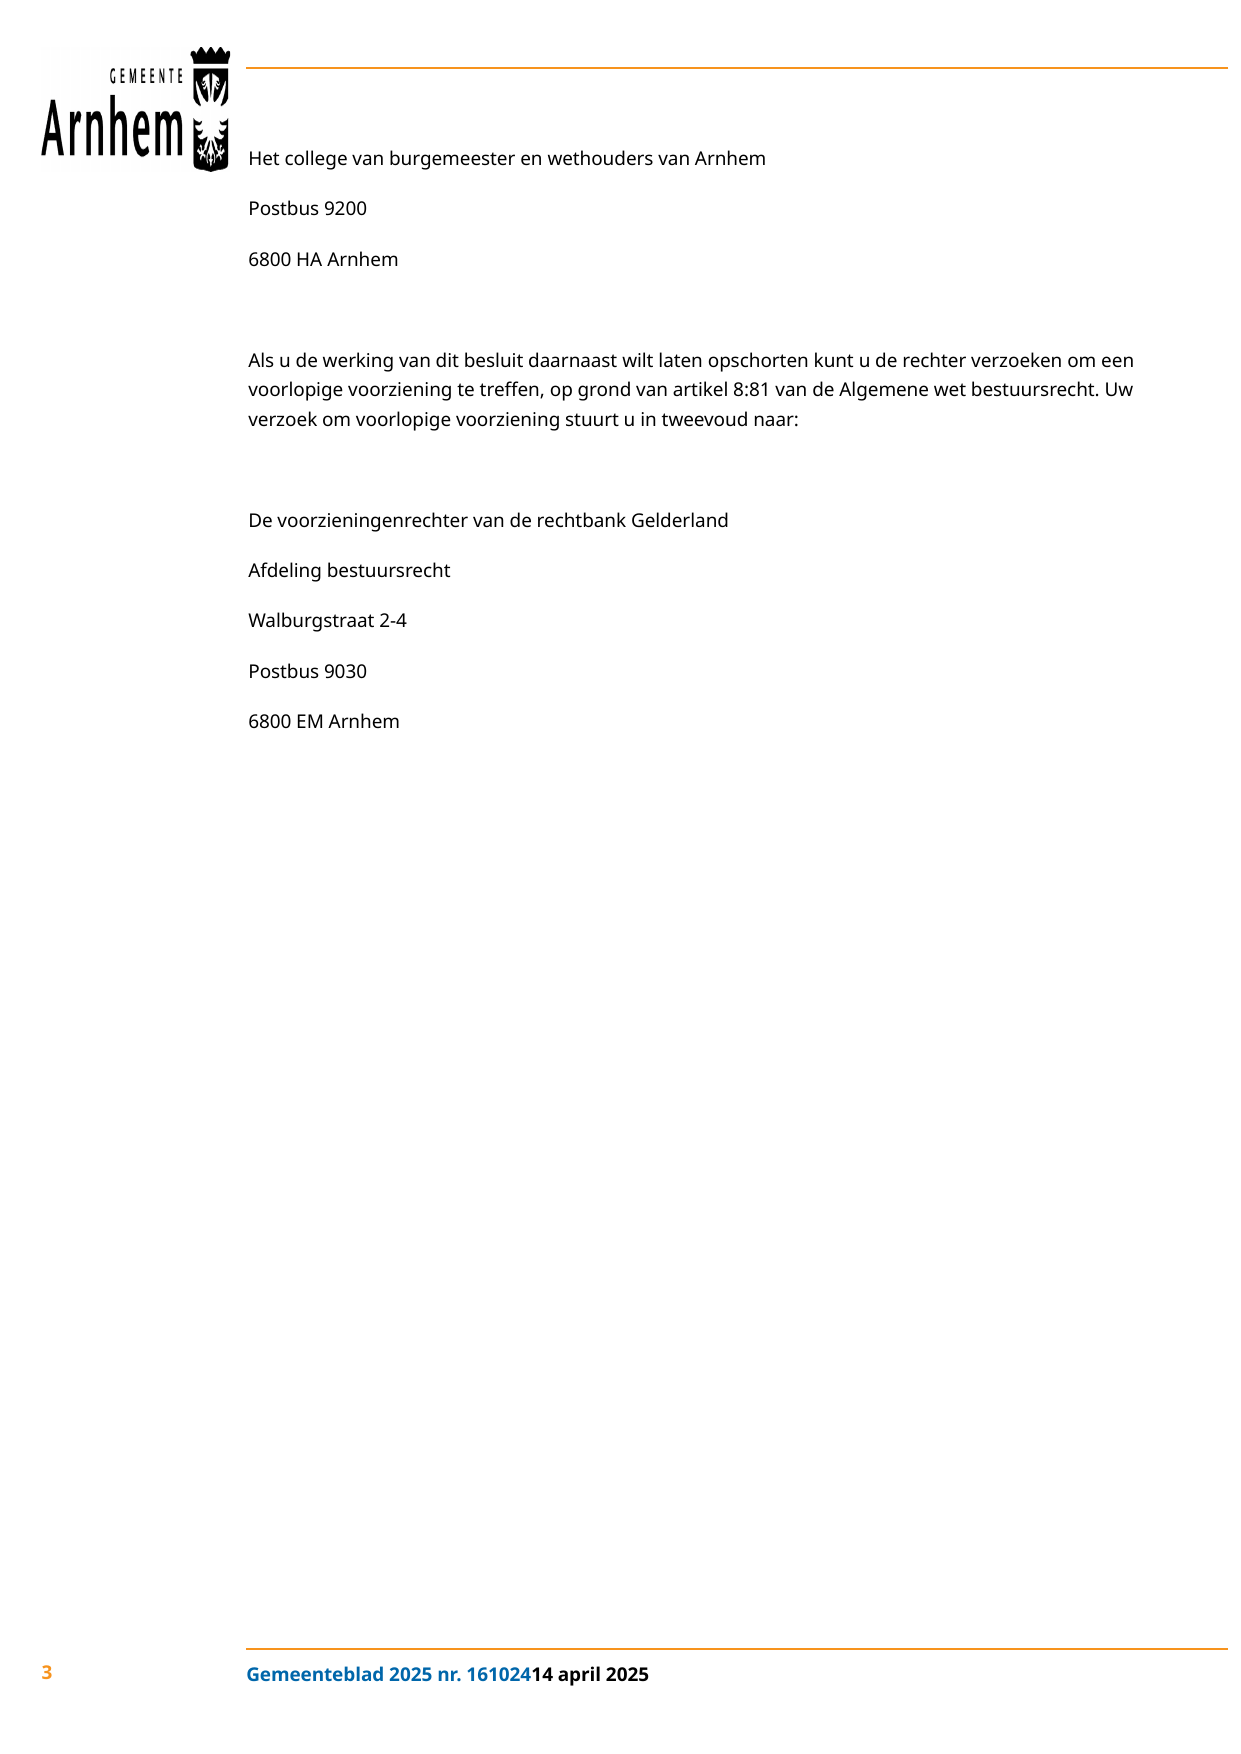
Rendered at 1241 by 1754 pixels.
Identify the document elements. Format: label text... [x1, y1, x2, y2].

text De voorzieningenrechter van de rechtbank Gelderland [248, 507, 1152, 533]
text Als u de werking van dit besluit daarnaast wilt laten opschorten kunt u de rechter verzoeken om een voorlopige voorziening te treffen, op grond van artikel 8:81 van de Algemene wet bestuursrecht. Uw verzoek om voorlopige voorziening stuurt u in tweevoud naar: [248, 347, 1152, 432]
text Postbus 9030 [248, 658, 1152, 684]
text Het college van burgemeester en wethouders van Arnhem [248, 145, 1152, 171]
text 6800 EM Arnhem [248, 708, 1152, 734]
text Walburgstraat 2-4 [248, 608, 1152, 633]
picture [41, 47, 231, 172]
text Postbus 9200 [248, 196, 1152, 221]
text Afdeling bestuursrecht [248, 557, 1152, 583]
text 6800 HA Arnhem [248, 246, 1152, 272]
